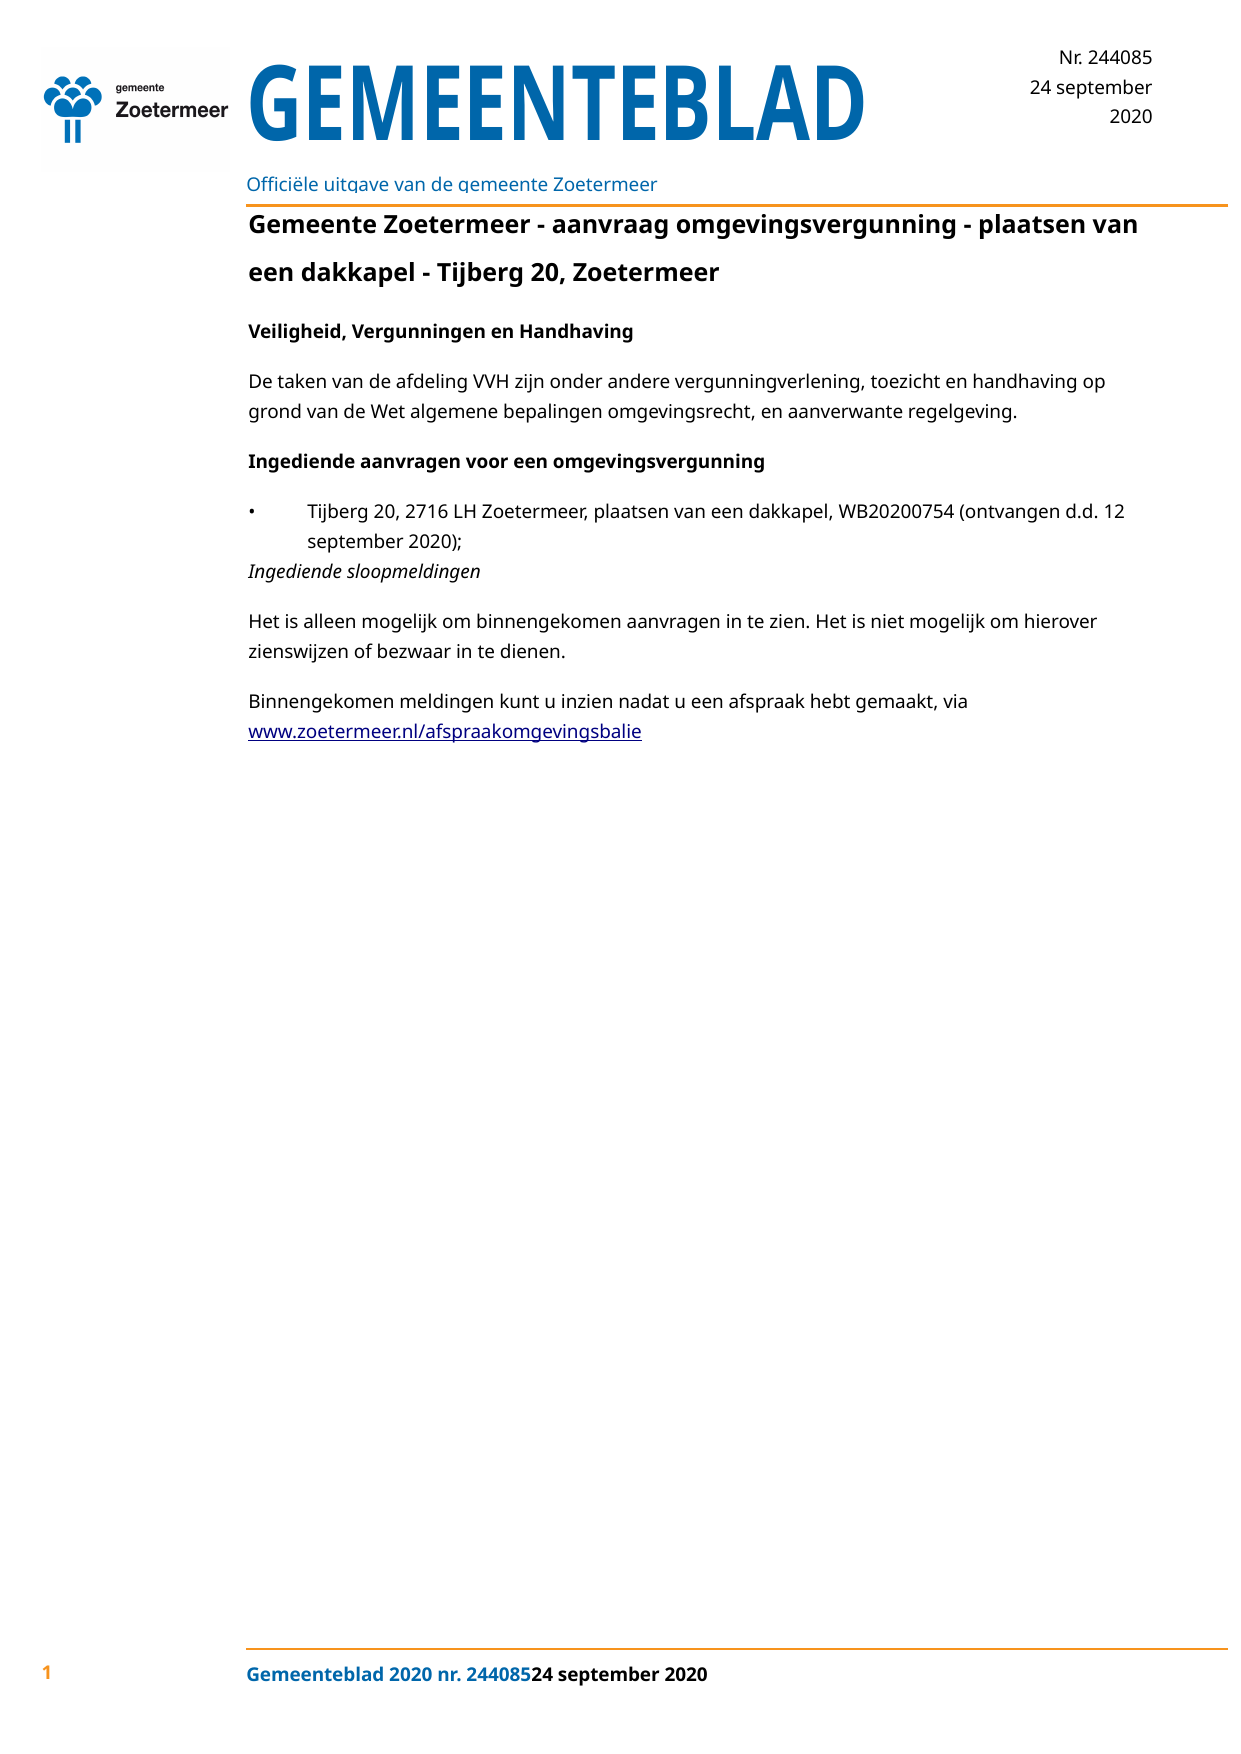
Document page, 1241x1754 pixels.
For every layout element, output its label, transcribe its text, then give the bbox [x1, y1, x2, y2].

text Ingediende sloopmeldingen [248, 558, 1152, 584]
picture [41, 47, 231, 172]
text Veiligheid, Vergunningen en Handhaving [248, 318, 1152, 344]
text Gemeente Zoetermeer - aanvraag omgevingsvergunning - plaatsen van een dakkapel - Tijberg 20, Zoetermeer [248, 207, 1152, 288]
text Binnengekomen meldingen kunt u inzien nadat u een afspraak hebt gemaakt, via www.zoetermeer.nl/afspraakomgevingsbalie [248, 688, 1152, 744]
text Ingediende aanvragen voor een omgevingsvergunning [248, 448, 1152, 474]
text Het is alleen mogelijk om binnengekomen aanvragen in te zien. Het is niet mogelijk om hierover zienswijzen of bezwaar in te dienen. [248, 608, 1152, 664]
list Tijberg 20, 2716 LH Zoetermeer, plaatsen van een dakkapel, WB20200754 (ontvangen d.d. 12 september 2020); [248, 499, 1152, 554]
text De taken van de afdeling VVH zijn onder andere vergunningverlening, toezicht en handhaving op grond van de Wet algemene bepalingen omgevingsrecht, en aanverwante regelgeving. [248, 368, 1152, 424]
